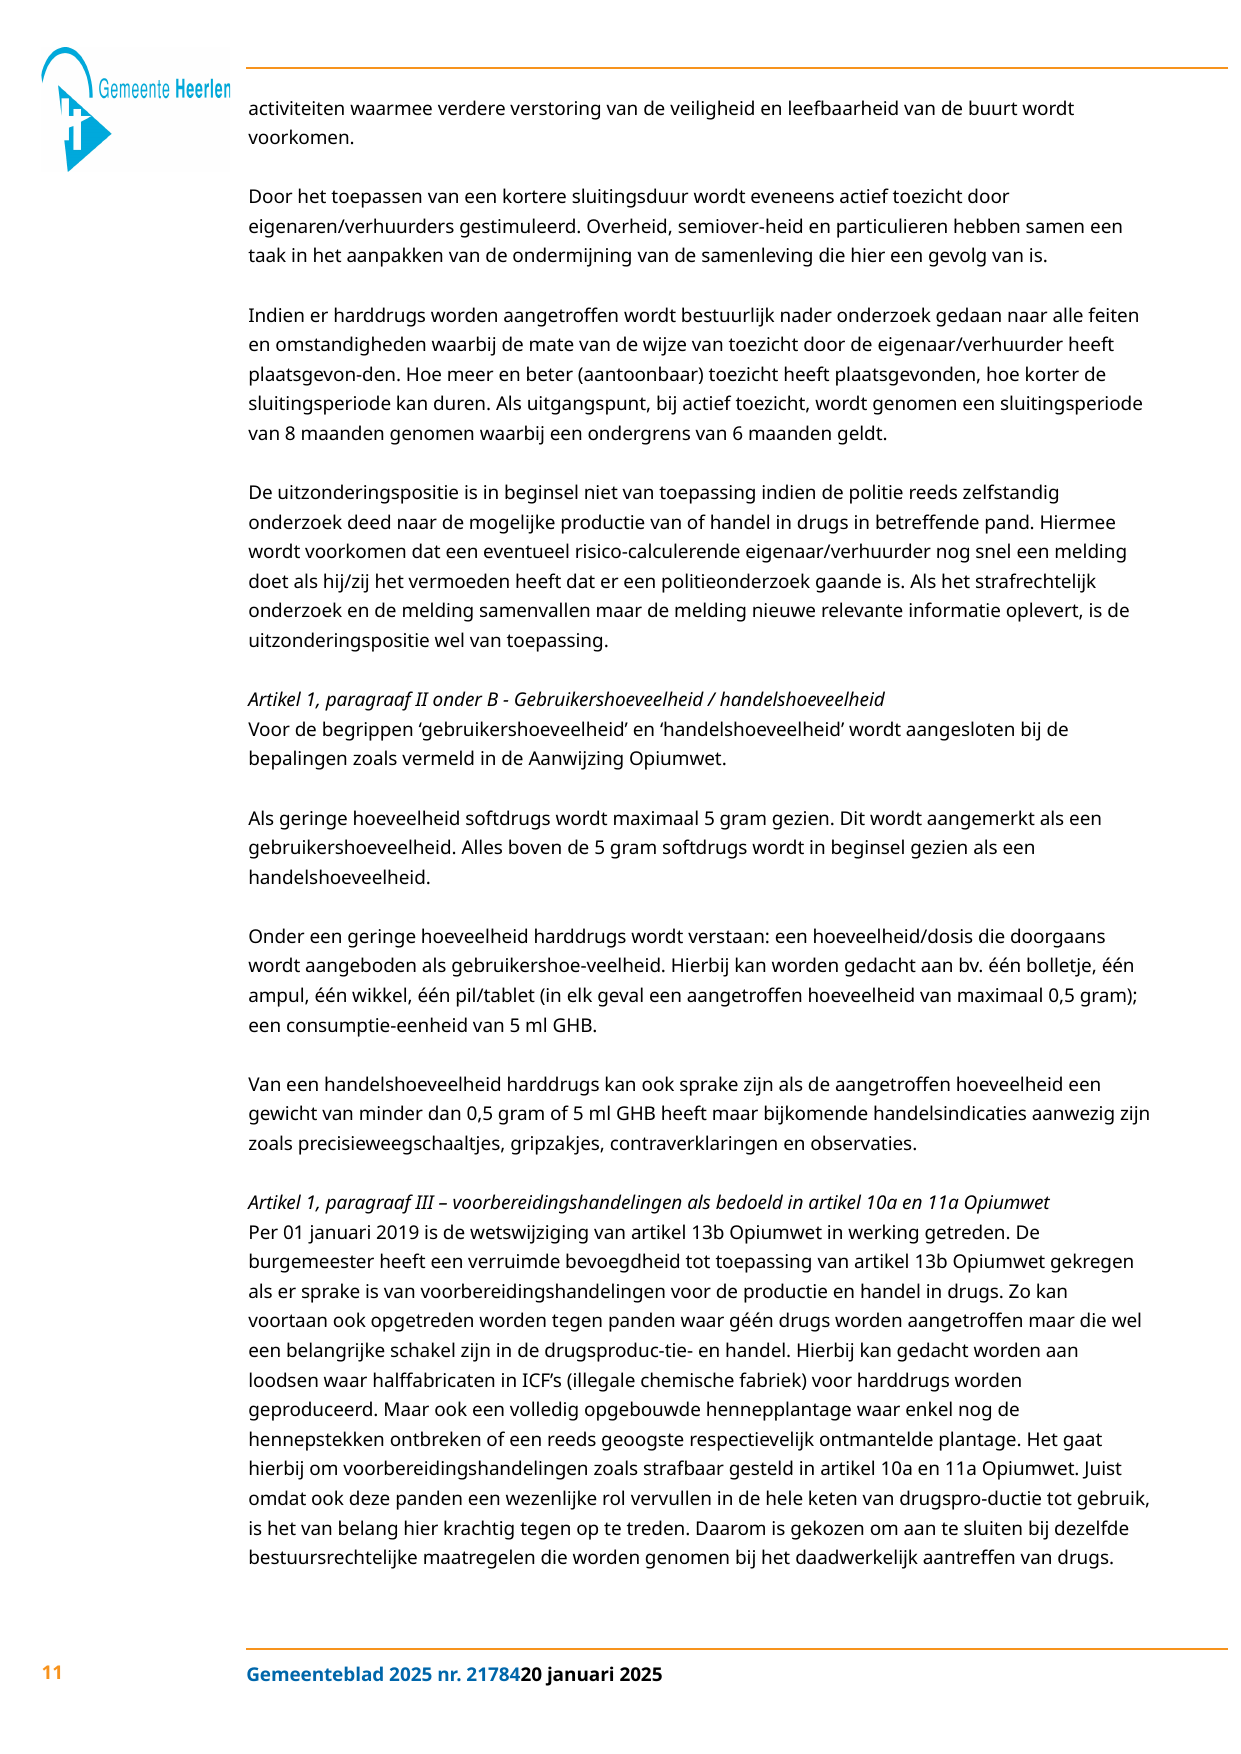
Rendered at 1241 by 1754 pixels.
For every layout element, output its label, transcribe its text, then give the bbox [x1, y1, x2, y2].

text Artikel 1, paragraaf II onder B - Gebruikershoeveelheid / handelshoeveelheid [248, 686, 1152, 712]
text Onder een geringe hoeveelheid harddrugs wordt verstaan: een hoeveelheid/dosis die doorgaans wordt aangeboden als gebruikershoe-veelheid. Hierbij kan worden gedacht aan bv. één bolletje, één ampul, één wikkel, één pil/tablet (in elk geval een aangetroffen hoeveelheid van maximaal 0,5 gram); een consumptie-eenheid van 5 ml GHB. [248, 923, 1152, 1038]
text Als geringe hoeveelheid softdrugs wordt maximaal 5 gram gezien. Dit wordt aangemerkt als een gebruikershoeveelheid. Alles boven de 5 gram softdrugs wordt in beginsel gezien als een handelshoeveelheid. [248, 805, 1152, 890]
text Artikel 1, paragraaf III – voorbereidingshandelingen als bedoeld in artikel 10a en 11a Opiumwet [248, 1189, 1152, 1215]
text Voor de begrippen ‘gebruikershoeveelheid’ en ‘handelshoeveelheid’ wordt aangesloten bij de bepalingen zoals vermeld in de Aanwijzing Opiumwet. [248, 716, 1152, 771]
text Door het toepassen van een kortere sluitingsduur wordt eveneens actief toezicht door eigenaren/verhuurders gestimuleerd. Overheid, semiover-heid en particulieren hebben samen een taak in het aanpakken van de ondermijning van de samenleving die hier een gevolg van is. [248, 183, 1152, 268]
text activiteiten waarmee verdere verstoring van de veiligheid en leefbaarheid van de buurt wordt voorkomen. [248, 95, 1152, 150]
text De uitzonderingspositie is in beginsel niet van toepassing indien de politie reeds zelfstandig onderzoek deed naar de mogelijke productie van of handel in drugs in betreffende pand. Hiermee wordt voorkomen dat een eventueel risico-calculerende eigenaar/verhuurder nog snel een melding doet als hij/zij het vermoeden heeft dat er een politieonderzoek gaande is. Als het strafrechtelijk onderzoek en de melding samenvallen maar de melding nieuwe relevante informatie oplevert, is de uitzonderingspositie wel van toepassing. [248, 479, 1152, 653]
text Van een handelshoeveelheid harddrugs kan ook sprake zijn als de aangetroffen hoeveelheid een gewicht van minder dan 0,5 gram of 5 ml GHB heeft maar bijkomende handelsindicaties aanwezig zijn zoals precisieweegschaaltjes, gripzakjes, contraverklaringen en observaties. [248, 1071, 1152, 1156]
picture [41, 47, 231, 172]
text Per 01 januari 2019 is de wetswijziging van artikel 13b Opiumwet in werking getreden. De burgemeester heeft een verruimde bevoegdheid tot toepassing van artikel 13b Opiumwet gekregen als er sprake is van voorbereidingshandelingen voor de productie en handel in drugs. Zo kan voortaan ook opgetreden worden tegen panden waar géén drugs worden aangetroffen maar die wel een belangrijke schakel zijn in de drugsproduc-tie- en handel. Hierbij kan gedacht worden aan loodsen waar halffabricaten in ICF’s (illegale chemische fabriek) voor harddrugs worden geproduceerd. Maar ook een volledig opgebouwde hennepplantage waar enkel nog de hennepstekken ontbreken of een reeds geoogste respectievelijk ontmantelde plantage. Het gaat hierbij om voorbereidingshandelingen zoals strafbaar gesteld in artikel 10a en 11a Opiumwet. Juist omdat ook deze panden een wezenlijke rol vervullen in de hele keten van drugspro-ductie tot gebruik, is het van belang hier krachtig tegen op te treden. Daarom is gekozen om aan te sluiten bij dezelfde bestuursrechtelijke maatregelen die worden genomen bij het daadwerkelijk aantreffen van drugs. [248, 1219, 1152, 1570]
text Indien er harddrugs worden aangetroffen wordt bestuurlijk nader onderzoek gedaan naar alle feiten en omstandigheden waarbij de mate van de wijze van toezicht door de eigenaar/verhuurder heeft plaatsgevon-den. Hoe meer en beter (aantoonbaar) toezicht heeft plaatsgevonden, hoe korter de sluitingsperiode kan duren. Als uitgangspunt, bij actief toezicht, wordt genomen een sluitingsperiode van 8 maanden genomen waarbij een ondergrens van 6 maanden geldt. [248, 302, 1152, 446]
picture [41, 47, 59, 70]
